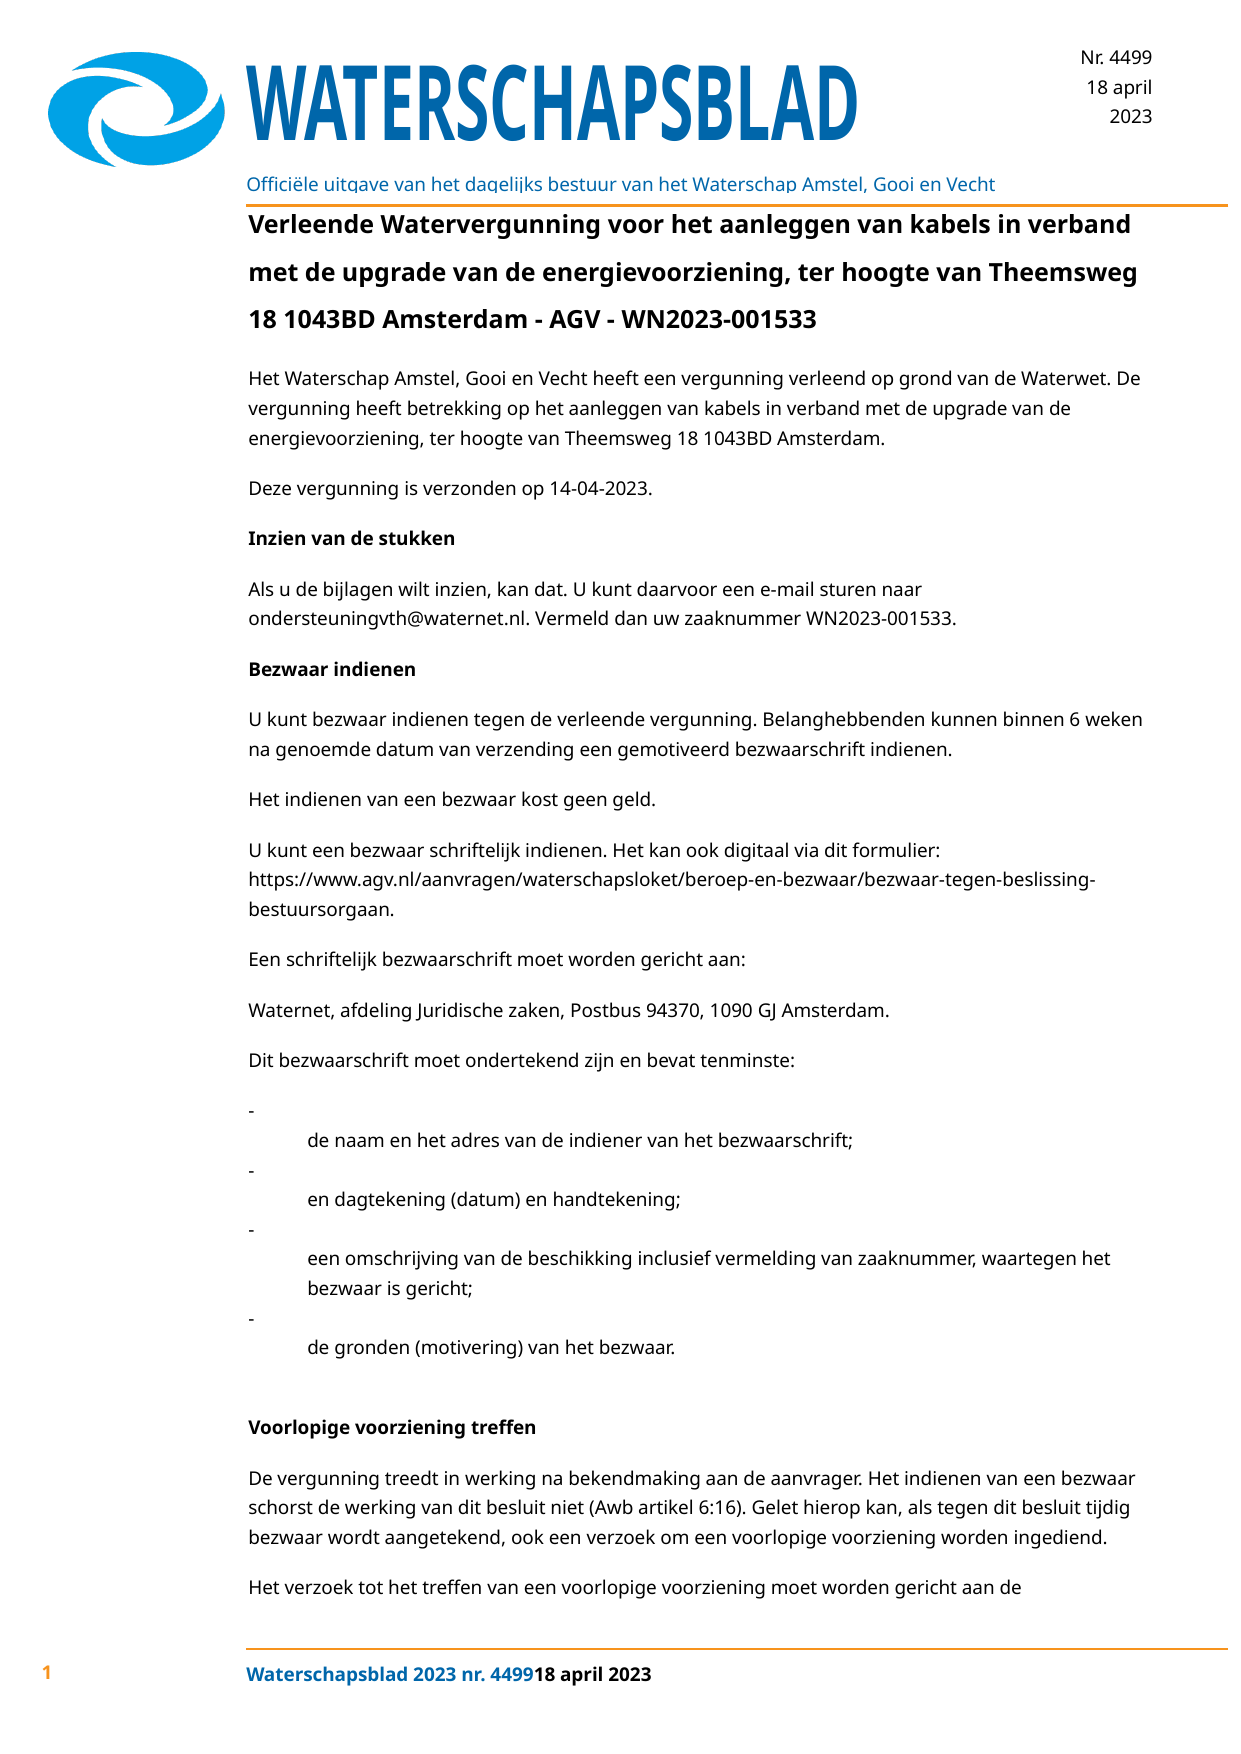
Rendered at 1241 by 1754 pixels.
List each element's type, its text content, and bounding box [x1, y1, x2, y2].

text Inzien van de stukken [248, 526, 1152, 551]
text Voorlopige voorziening treffen [248, 1414, 1152, 1440]
list de gronden (motivering) van het bezwaar. [248, 1334, 1152, 1360]
text U kunt bezwaar indienen tegen de verleende vergunning. Belanghebbenden kunnen binnen 6 weken na genoemde datum van verzending een gemotiveerd bezwaarschrift indienen. [248, 706, 1152, 762]
text Bezwaar indienen [248, 656, 1152, 682]
text Als u de bijlagen wilt inzien, kan dat. U kunt daarvoor een e-mail sturen naar ondersteuningvth@waternet.nl. Vermeld dan uw zaaknummer WN2023-001533. [248, 576, 1152, 631]
text Het Waterschap Amstel, Gooi en Vecht heeft een vergunning verleend op grond van de Waterwet. De vergunning heeft betrekking op het aanleggen van kabels in verband met de upgrade van de energievoorziening, ter hoogte van Theemsweg 18 1043BD Amsterdam. [248, 366, 1152, 450]
list een omschrijving van de beschikking inclusief vermelding van zaaknummer, waartegen het bezwaar is gericht; [248, 1246, 1152, 1301]
text Een schriftelijk bezwaarschrift moet worden gericht aan: [248, 946, 1152, 972]
list de naam en het adres van de indiener van het bezwaarschrift; [248, 1127, 1152, 1153]
text Het indienen van een bezwaar kost geen geld. [248, 786, 1152, 812]
text Dit bezwaarschrift moet ondertekend zijn en bevat tenminste: [248, 1047, 1152, 1073]
list en dagtekening (datum) en handtekening; [248, 1186, 1152, 1212]
text Het verzoek tot het treffen van een voorlopige voorziening moet worden gericht aan de [248, 1574, 1152, 1600]
text Waternet, afdeling Juridische zaken, Postbus 94370, 1090 GJ Amsterdam. [248, 997, 1152, 1022]
text U kunt een bezwaar schriftelijk indienen. Het kan ook digitaal via dit formulier: https://www.agv.nl/aanvragen/waterschapsloket/beroep-en-bezwaar/bezwaar-tegen-beslissing-bestuursorgaan. [248, 837, 1152, 922]
text Verleende Watervergunning voor het aanleggen van kabels in verband met de upgrade van de energievoorziening, ter hoogte van Theemsweg 18 1043BD Amsterdam - AGV - WN2023-001533 [248, 207, 1152, 336]
text De vergunning treedt in werking na bekendmaking aan de aanvrager. Het indienen van een bezwaar schorst de werking van dit besluit niet (Awb artikel 6:16). Gelet hierop kan, als tegen dit besluit tijdig bezwaar wordt aangetekend, ook een verzoek om een voorlopige voorziening worden ingediend. [248, 1465, 1152, 1549]
picture [41, 47, 231, 172]
text Deze vergunning is verzonden op 14-04-2023. [248, 475, 1152, 501]
